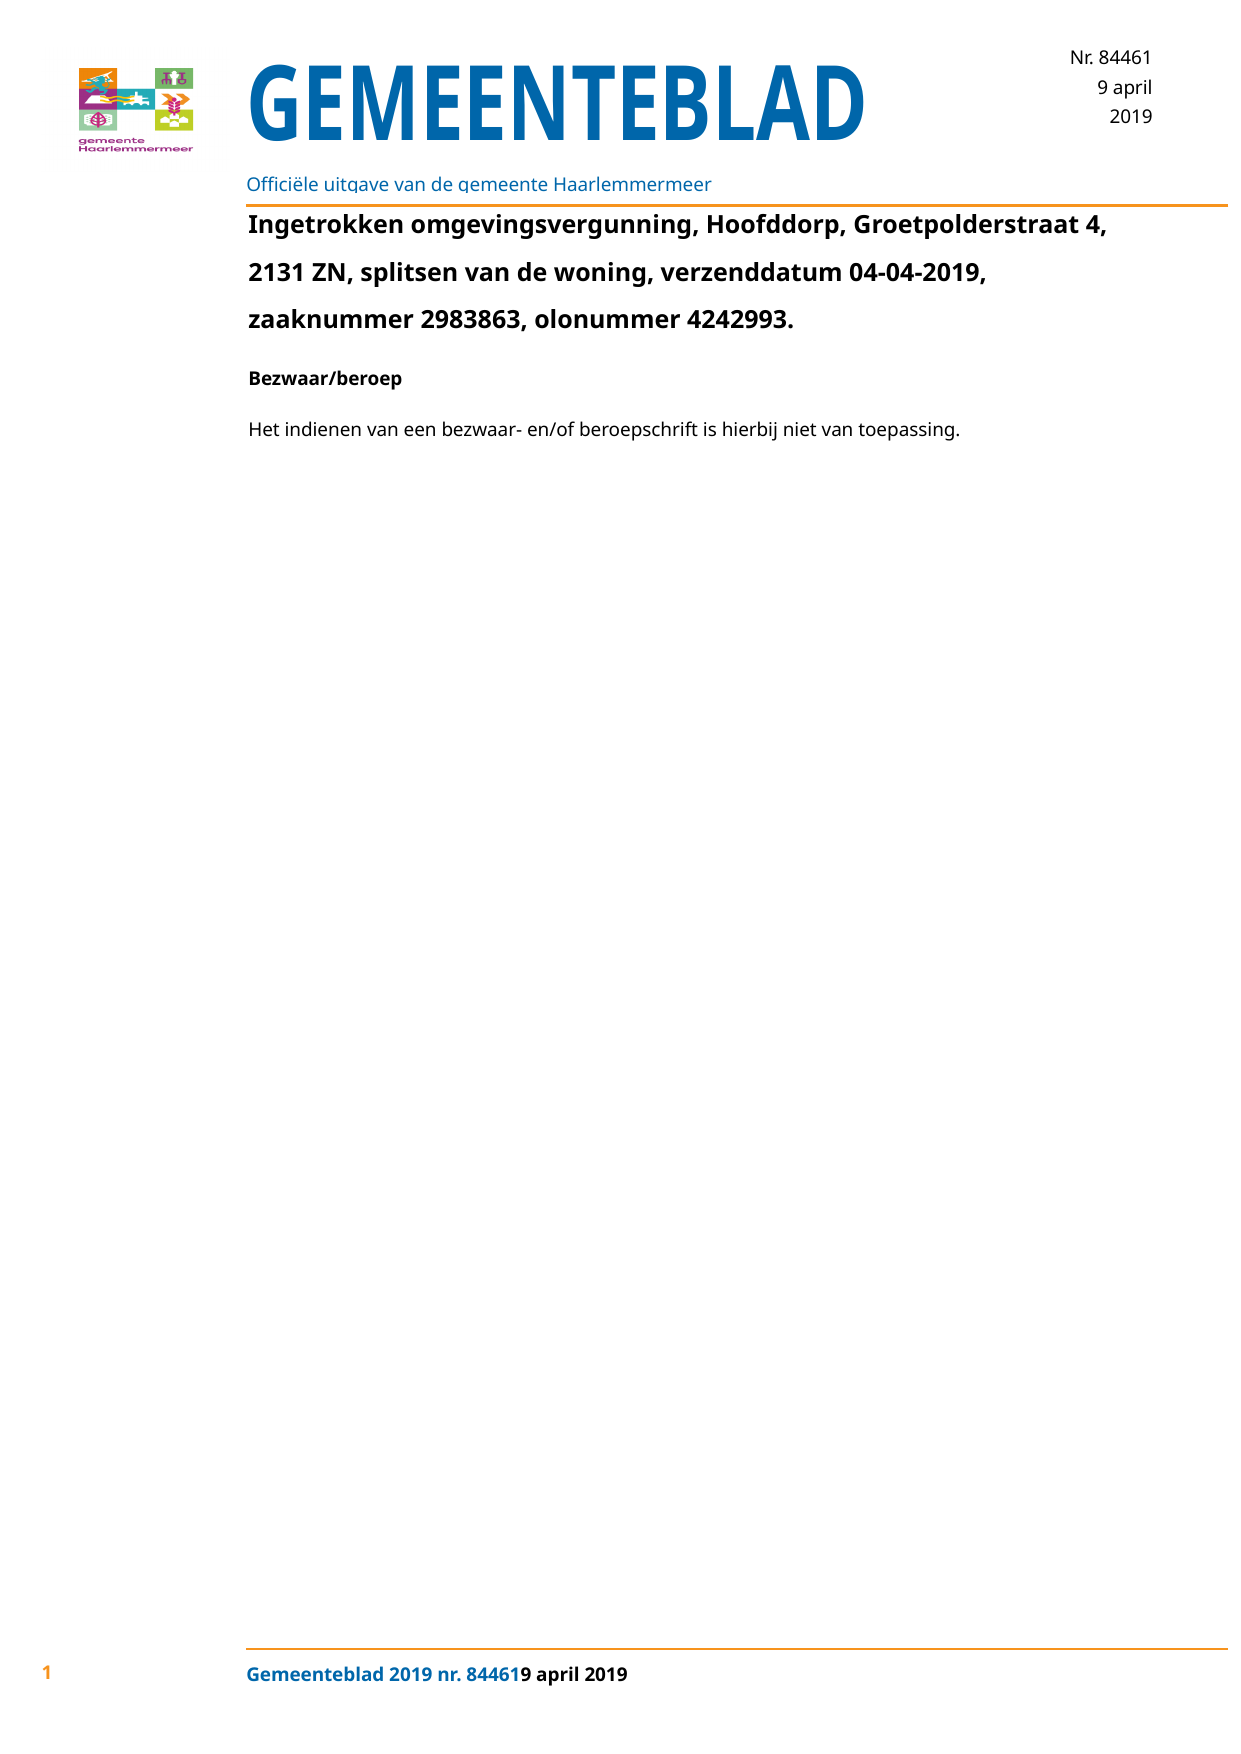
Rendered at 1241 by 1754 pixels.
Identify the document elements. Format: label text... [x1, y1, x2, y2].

picture [41, 47, 231, 172]
text Bezwaar/beroep [248, 366, 1152, 391]
text Ingetrokken omgevingsvergunning, Hoofddorp, Groetpolderstraat 4, 2131 ZN, splitsen van de woning, verzenddatum 04-04-2019, zaaknummer 2983863, olonummer 4242993. [248, 207, 1152, 336]
text Het indienen van een bezwaar- en/of beroepschrift is hierbij niet van toepassing. [248, 416, 1152, 442]
